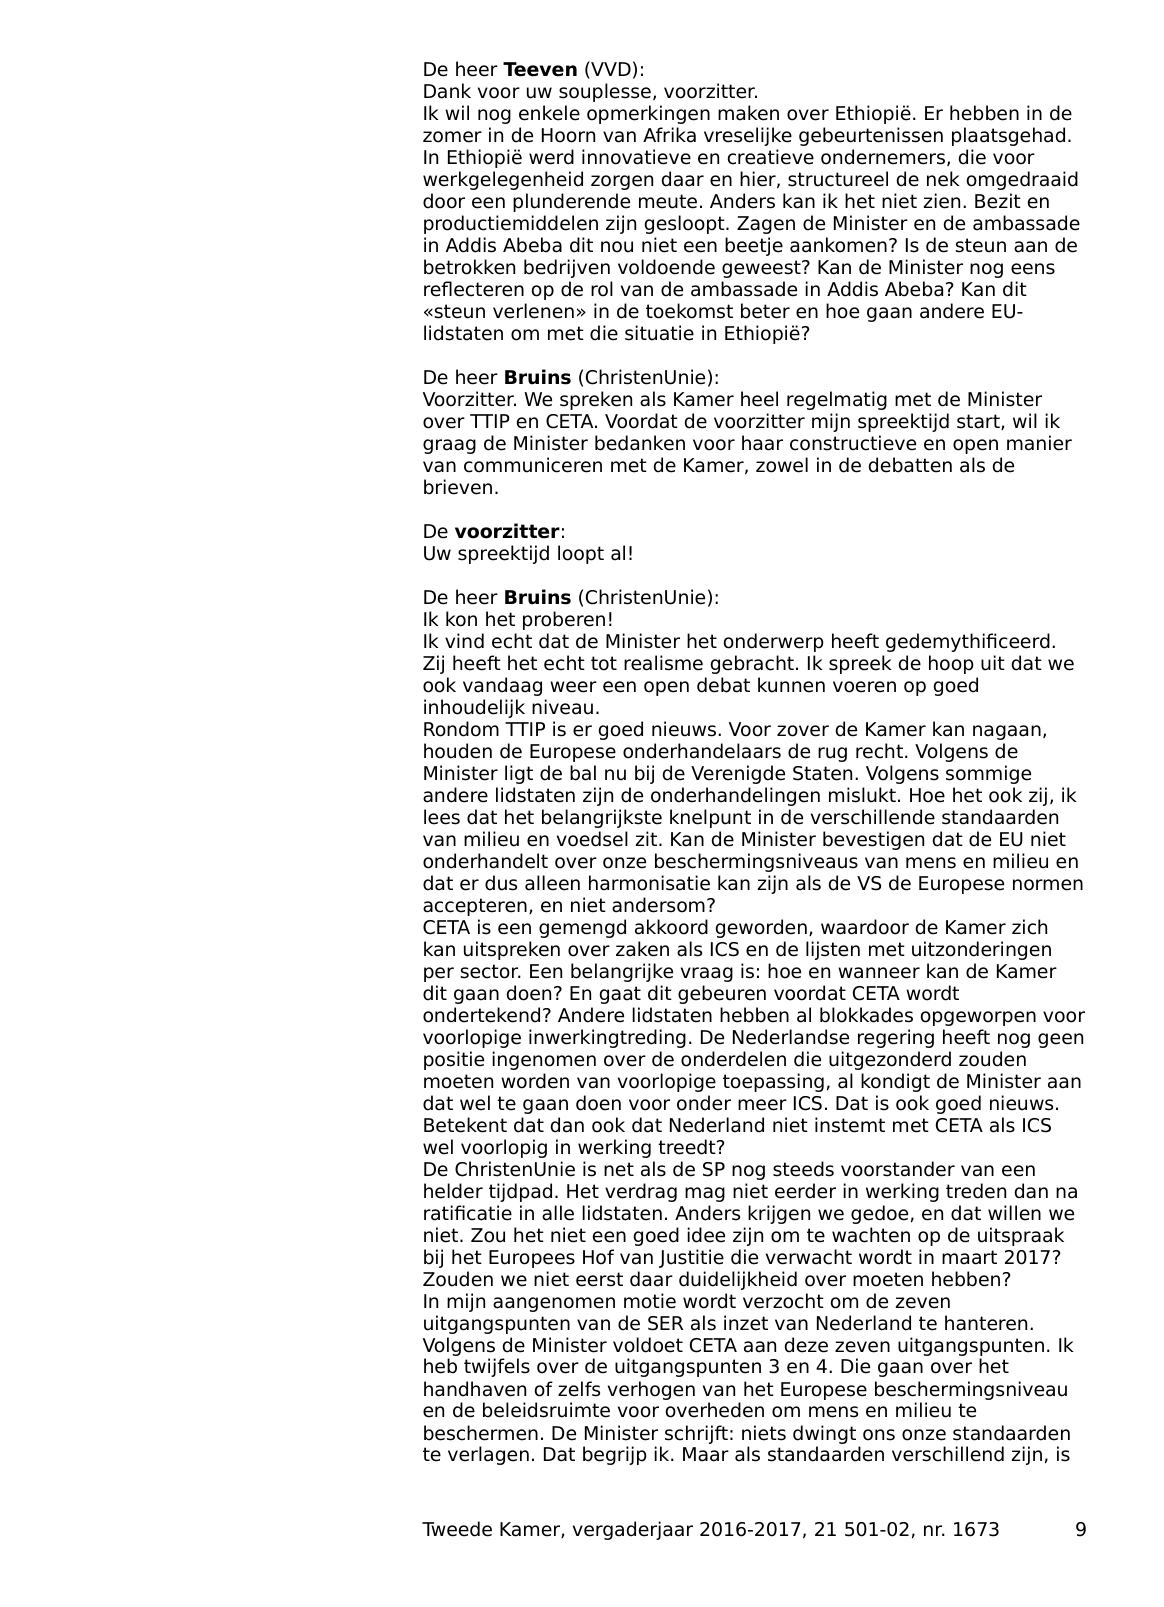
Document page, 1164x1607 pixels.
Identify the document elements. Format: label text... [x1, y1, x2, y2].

text De heer Teeven (VVD): [422, 59, 1087, 81]
text Uw spreektijd loopt al! [422, 543, 1087, 565]
text Ik wil nog enkele opmerkingen maken over Ethiopië. Er hebben in de zomer in de Hoorn van Afrika vreselijke gebeurtenissen plaatsgehad. In Ethiopië werd innovatieve en creatieve ondernemers, die voor werkgelegenheid zorgen daar en hier, structureel de nek omgedraaid door een plunderende meute. Anders kan ik het niet zien. Bezit en productiemiddelen zijn gesloopt. Zagen de Minister en de ambassade in Addis Abeba dit nou niet een beetje aankomen? Is de steun aan de betrokken bedrijven voldoende geweest? Kan de Minister nog eens reflecteren op de rol van de ambassade in Addis Abeba? Kan dit «steun verlenen» in de toekomst beter en hoe gaan andere EU-lidstaten om met die situatie in Ethiopië? [422, 103, 1087, 345]
text CETA is een gemengd akkoord geworden, waardoor de Kamer zich kan uitspreken over zaken als ICS en de lijsten met uitzonderingen per sector. Een belangrijke vraag is: hoe en wanneer kan de Kamer dit gaan doen? En gaat dit gebeuren voordat CETA wordt ondertekend? Andere lidstaten hebben al blokkades opgeworpen voor voorlopige inwerkingtreding. De Nederlandse regering heeft nog geen positie ingenomen over de onderdelen die uitgezonderd zouden moeten worden van voorlopige toepassing, al kondigt de Minister aan dat wel te gaan doen voor onder meer ICS. Dat is ook goed nieuws. Betekent dat dan ook dat Nederland niet instemt met CETA als ICS wel voorlopig in werking treedt? [422, 917, 1087, 1159]
text De heer Bruins (ChristenUnie): [422, 587, 1087, 609]
text Ik kon het proberen! [422, 609, 1087, 631]
text De voorzitter: [422, 521, 1087, 543]
text Rondom TTIP is er goed nieuws. Voor zover de Kamer kan nagaan, houden de Europese onderhandelaars de rug recht. Volgens de Minister ligt de bal nu bij de Verenigde Staten. Volgens sommige andere lidstaten zijn de onderhandelingen mislukt. Hoe het ook zij, ik lees dat het belangrijkste knelpunt in de verschillende standaarden van milieu en voedsel zit. Kan de Minister bevestigen dat de EU niet onderhandelt over onze beschermingsniveaus van mens en milieu en dat er dus alleen harmonisatie kan zijn als de VS de Europese normen accepteren, en niet andersom? [422, 719, 1087, 917]
text Voorzitter. We spreken als Kamer heel regelmatig met de Minister over TTIP en CETA. Voordat de voorzitter mijn spreektijd start, wil ik graag de Minister bedanken voor haar constructieve en open manier van communiceren met de Kamer, zowel in de debatten als de brieven. [422, 389, 1087, 499]
text Ik vind echt dat de Minister het onderwerp heeft gedemythificeerd. Zij heeft het echt tot realisme gebracht. Ik spreek de hoop uit dat we ook vandaag weer een open debat kunnen voeren op goed inhoudelijk niveau. [422, 631, 1087, 719]
text De heer Bruins (ChristenUnie): [422, 367, 1087, 389]
text Dank voor uw souplesse, voorzitter. [422, 81, 1087, 103]
text In mijn aangenomen motie wordt verzocht om de zeven uitgangspunten van de SER als inzet van Nederland te hanteren. Volgens de Minister voldoet CETA aan deze zeven uitgangspunten. Ik heb twijfels over de uitgangspunten 3 en 4. Die gaan over het handhaven of zelfs verhogen van het Europese beschermingsniveau en de beleidsruimte voor overheden om mens en milieu te beschermen. De Minister schrijft: niets dwingt ons onze standaarden te verlagen. Dat begrijp ik. Maar als standaarden verschillend zijn, is [422, 1291, 1087, 1466]
text De ChristenUnie is net als de SP nog steeds voorstander van een helder tijdpad. Het verdrag mag niet eerder in werking treden dan na ratificatie in alle lidstaten. Anders krijgen we gedoe, en dat willen we niet. Zou het niet een goed idee zijn om te wachten op de uitspraak bij het Europees Hof van Justitie die verwacht wordt in maart 2017? Zouden we niet eerst daar duidelijkheid over moeten hebben? [422, 1159, 1087, 1291]
